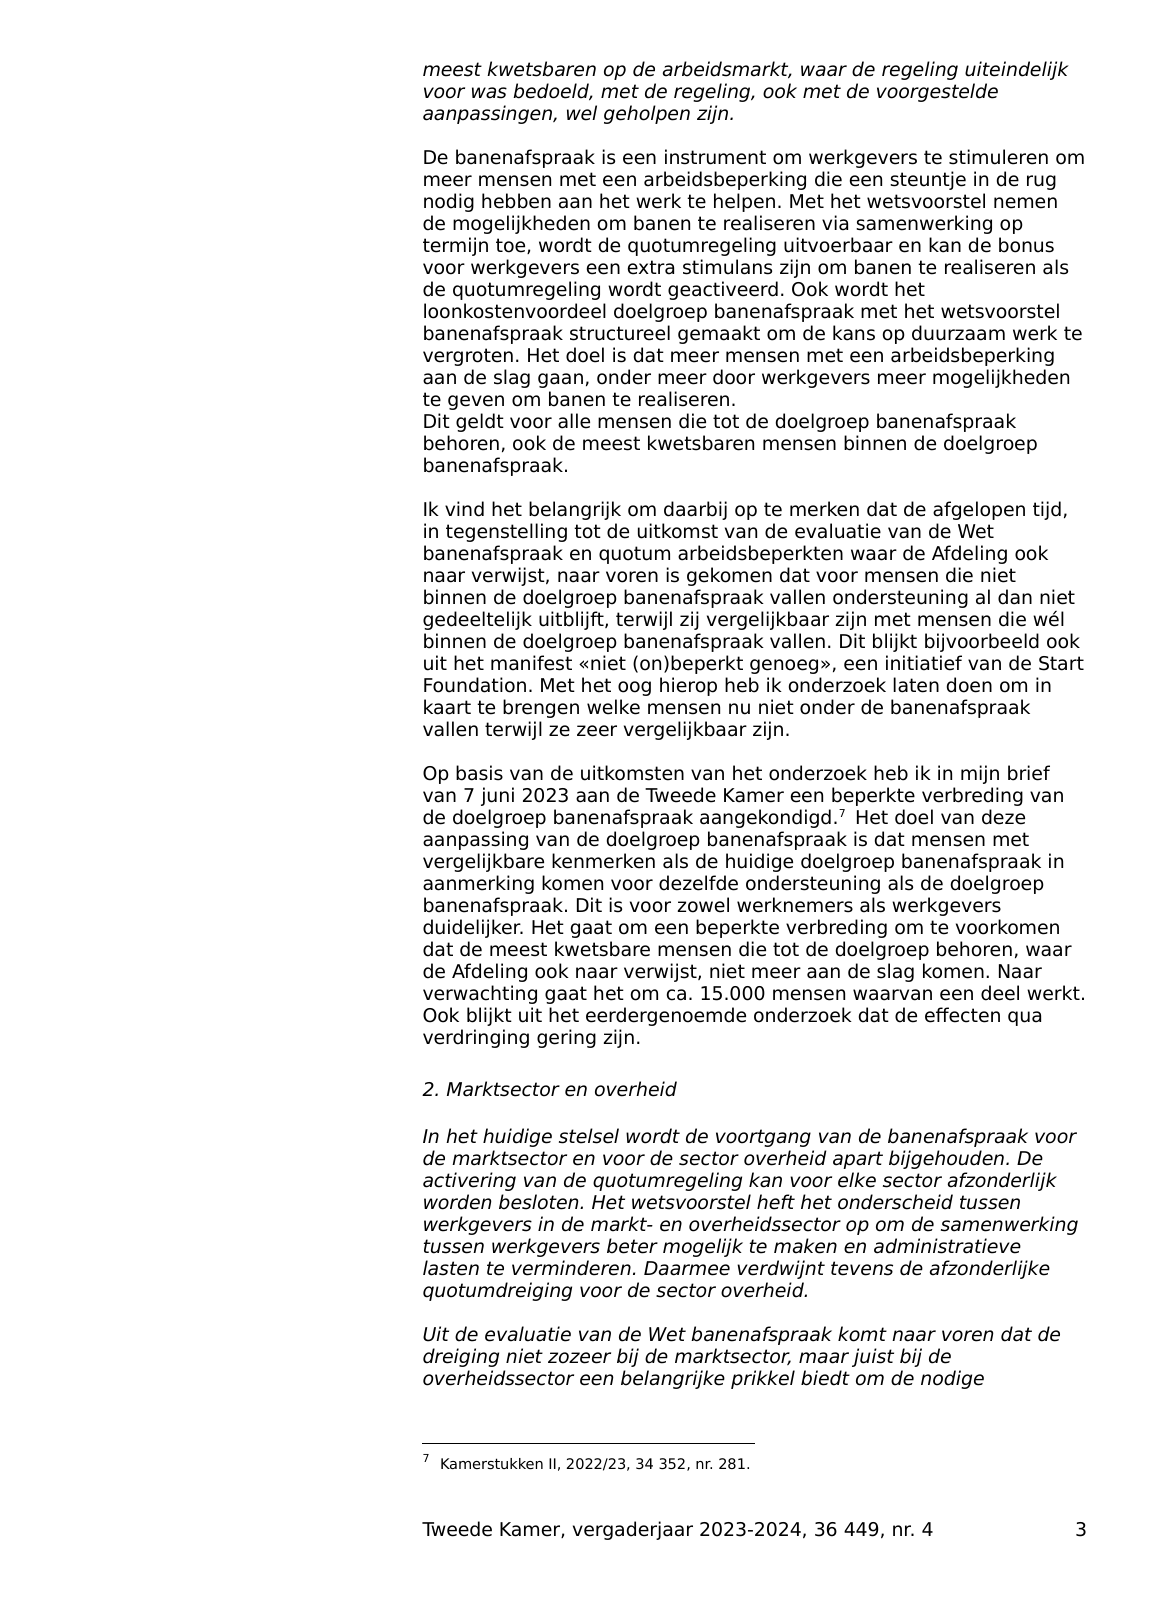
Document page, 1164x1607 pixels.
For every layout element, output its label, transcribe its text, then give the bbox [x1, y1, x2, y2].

text Uit de evaluatie van de Wet banenafspraak komt naar voren dat de dreiging niet zozeer bij de marktsector, maar juist bij de overheidssector een belangrijke prikkel biedt om de nodige [422, 1324, 1087, 1390]
text Op basis van de uitkomsten van het onderzoek heb ik in mijn brief van 7 juni 2023 aan de Tweede Kamer een beperkte verbreding van de doelgroep banenafspraak aangekondigd. Het doel van deze aanpassing van de doelgroep banenafspraak is dat mensen met vergelijkbare kenmerken als de huidige doelgroep banenafspraak in aanmerking komen voor dezelfde ondersteuning als de doelgroep banenafspraak. Dit is voor zowel werknemers als werkgevers duidelijker. Het gaat om een beperkte verbreding om te voorkomen dat de meest kwetsbare mensen die tot de doelgroep behoren, waar de Afdeling ook naar verwijst, niet meer aan de slag komen. Naar verwachting gaat het om ca. 15.000 mensen waarvan een deel werkt. Ook blijkt uit het eerdergenoemde onderzoek dat de effecten qua verdringing gering zijn. [422, 763, 1087, 1049]
text Ik vind het belangrijk om daarbij op te merken dat de afgelopen tijd, in tegenstelling tot de uitkomst van de evaluatie van de Wet banenafspraak en quotum arbeidsbeperkten waar de Afdeling ook naar verwijst, naar voren is gekomen dat voor mensen die niet binnen de doelgroep banenafspraak vallen ondersteuning al dan niet gedeeltelijk uitblijft, terwijl zij vergelijkbaar zijn met mensen die wél binnen de doelgroep banenafspraak vallen. Dit blijkt bijvoorbeeld ook uit het manifest «niet (on)beperkt genoeg», een initiatief van de Start Foundation. Met het oog hierop heb ik onderzoek laten doen om in kaart te brengen welke mensen nu niet onder de banenafspraak vallen terwijl ze zeer vergelijkbaar zijn. [422, 499, 1087, 741]
text De banenafspraak is een instrument om werkgevers te stimuleren om meer mensen met een arbeidsbeperking die een steuntje in de rug nodig hebben aan het werk te helpen. Met het wetsvoorstel nemen de mogelijkheden om banen te realiseren via samenwerking op termijn toe, wordt de quotumregeling uitvoerbaar en kan de bonus voor werkgevers een extra stimulans zijn om banen te realiseren als de quotumregeling wordt geactiveerd. Ook wordt het loonkostenvoordeel doelgroep banenafspraak met het wetsvoorstel banenafspraak structureel gemaakt om de kans op duurzaam werk te vergroten. Het doel is dat meer mensen met een arbeidsbeperking aan de slag gaan, onder meer door werkgevers meer mogelijkheden te geven om banen te realiseren. [422, 147, 1087, 411]
text Kamerstukken II, 2022/23, 34 352, nr. 281. [422, 1452, 1087, 1474]
text Dit geldt voor alle mensen die tot de doelgroep banenafspraak behoren, ook de meest kwetsbaren mensen binnen de doelgroep banenafspraak. [422, 411, 1087, 477]
text In het huidige stelsel wordt de voortgang van de banenafspraak voor de marktsector en voor de sector overheid apart bijgehouden. De activering van de quotumregeling kan voor elke sector afzonderlijk worden besloten. Het wetsvoorstel heft het onderscheid tussen werkgevers in de markt- en overheidssector op om de samenwerking tussen werkgevers beter mogelijk te maken en administratieve lasten te verminderen. Daarmee verdwijnt tevens de afzonderlijke quotumdreiging voor de sector overheid. [422, 1126, 1087, 1302]
subtitle 2. Marktsector en overheid [422, 1079, 1087, 1101]
text meest kwetsbaren op de arbeidsmarkt, waar de regeling uiteindelijk voor was bedoeld, met de regeling, ook met de voorgestelde aanpassingen, wel geholpen zijn. [422, 59, 1087, 125]
